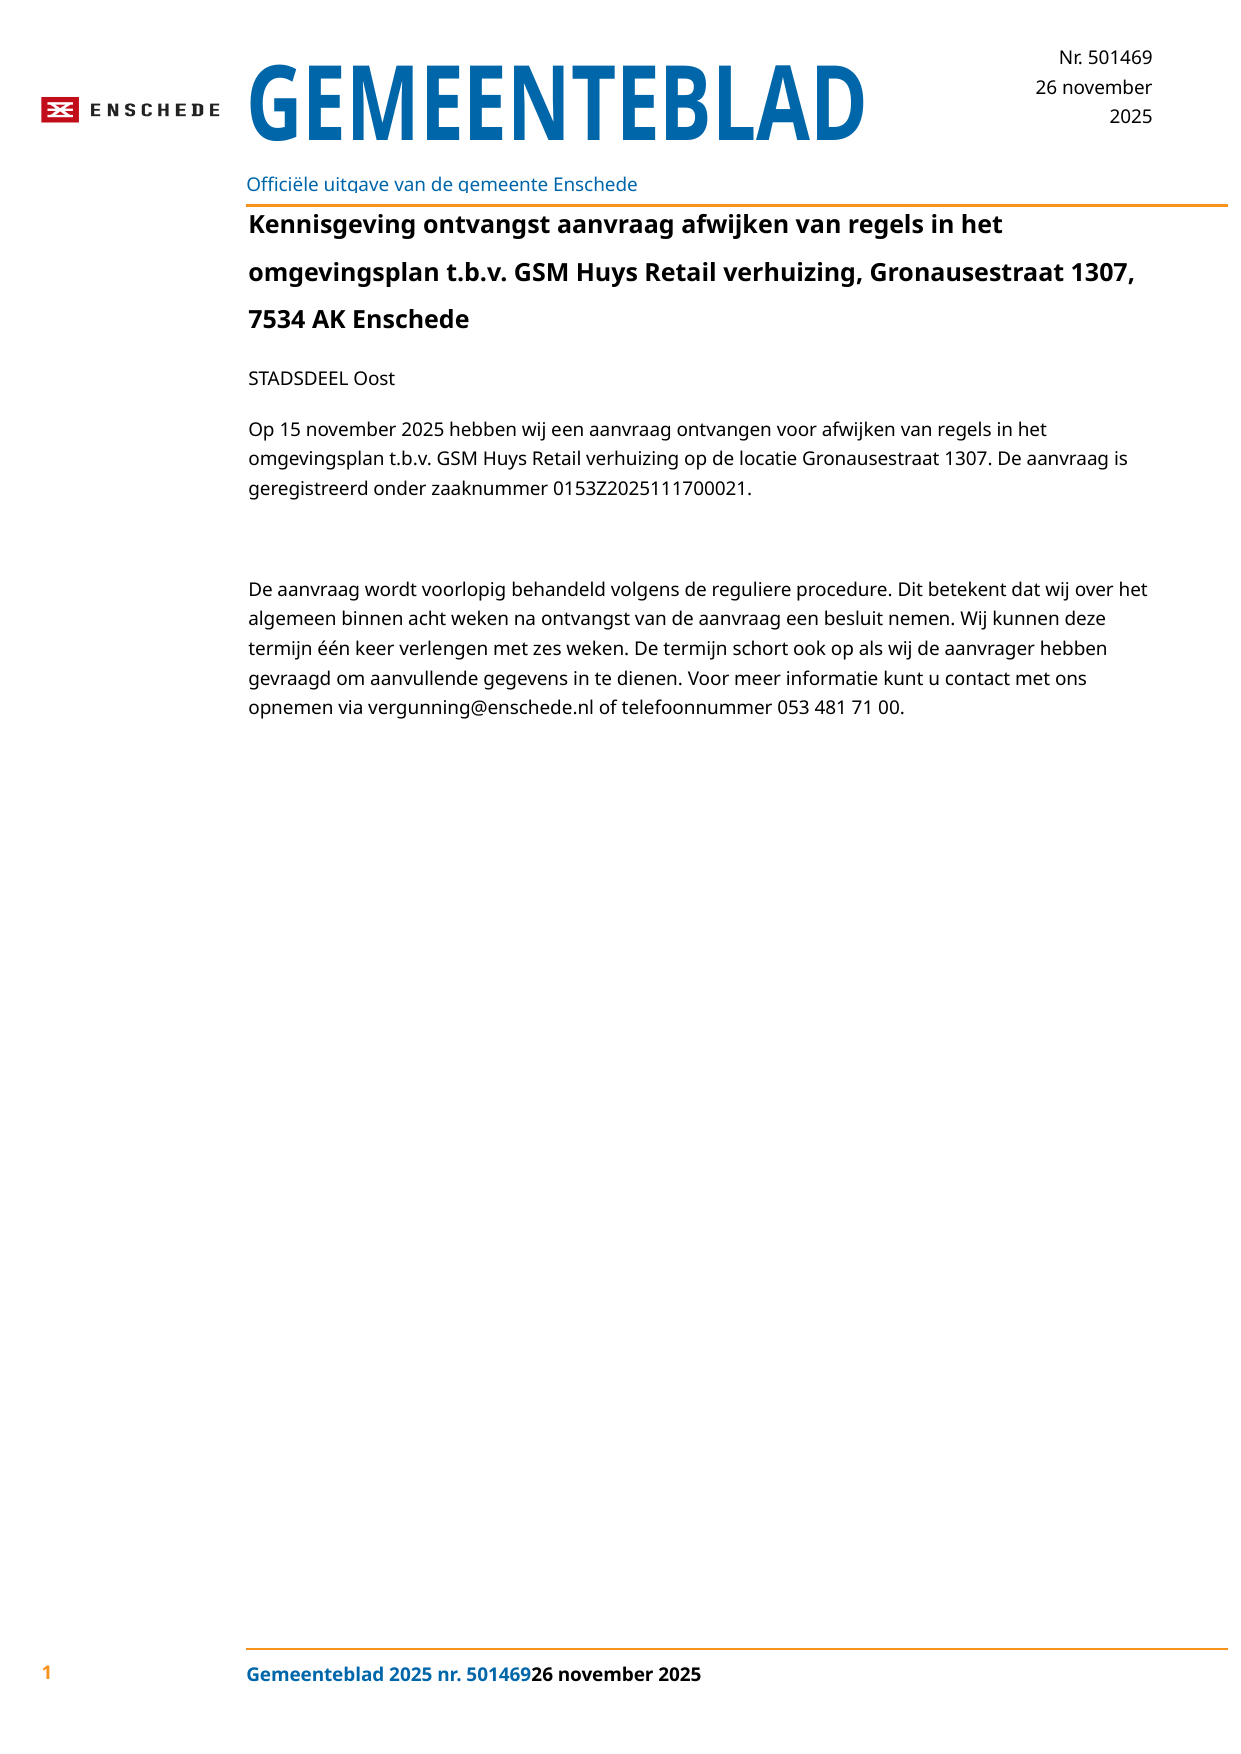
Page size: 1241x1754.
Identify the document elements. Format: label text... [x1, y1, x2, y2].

text Kennisgeving ontvangst aanvraag afwijken van regels in het omgevingsplan t.b.v. GSM Huys Retail verhuizing, Gronausestraat 1307, 7534 AK Enschede [248, 207, 1152, 336]
picture [41, 47, 231, 172]
text STADSDEEL Oost [248, 366, 1152, 391]
text De aanvraag wordt voorlopig behandeld volgens de reguliere procedure. Dit betekent dat wij over het algemeen binnen acht weken na ontvangst van de aanvraag een besluit nemen. Wij kunnen deze termijn één keer verlengen met zes weken. De termijn schort ook op als wij de aanvrager hebben gevraagd om aanvullende gegevens in te dienen. Voor meer informatie kunt u contact met ons opnemen via vergunning@enschede.nl of telefoonnummer 053 481 71 00. [248, 576, 1152, 720]
text Op 15 november 2025 hebben wij een aanvraag ontvangen voor afwijken van regels in het omgevingsplan t.b.v. GSM Huys Retail verhuizing op de locatie Gronausestraat 1307. De aanvraag is geregistreerd onder zaaknummer 0153Z2025111700021. [248, 416, 1152, 501]
